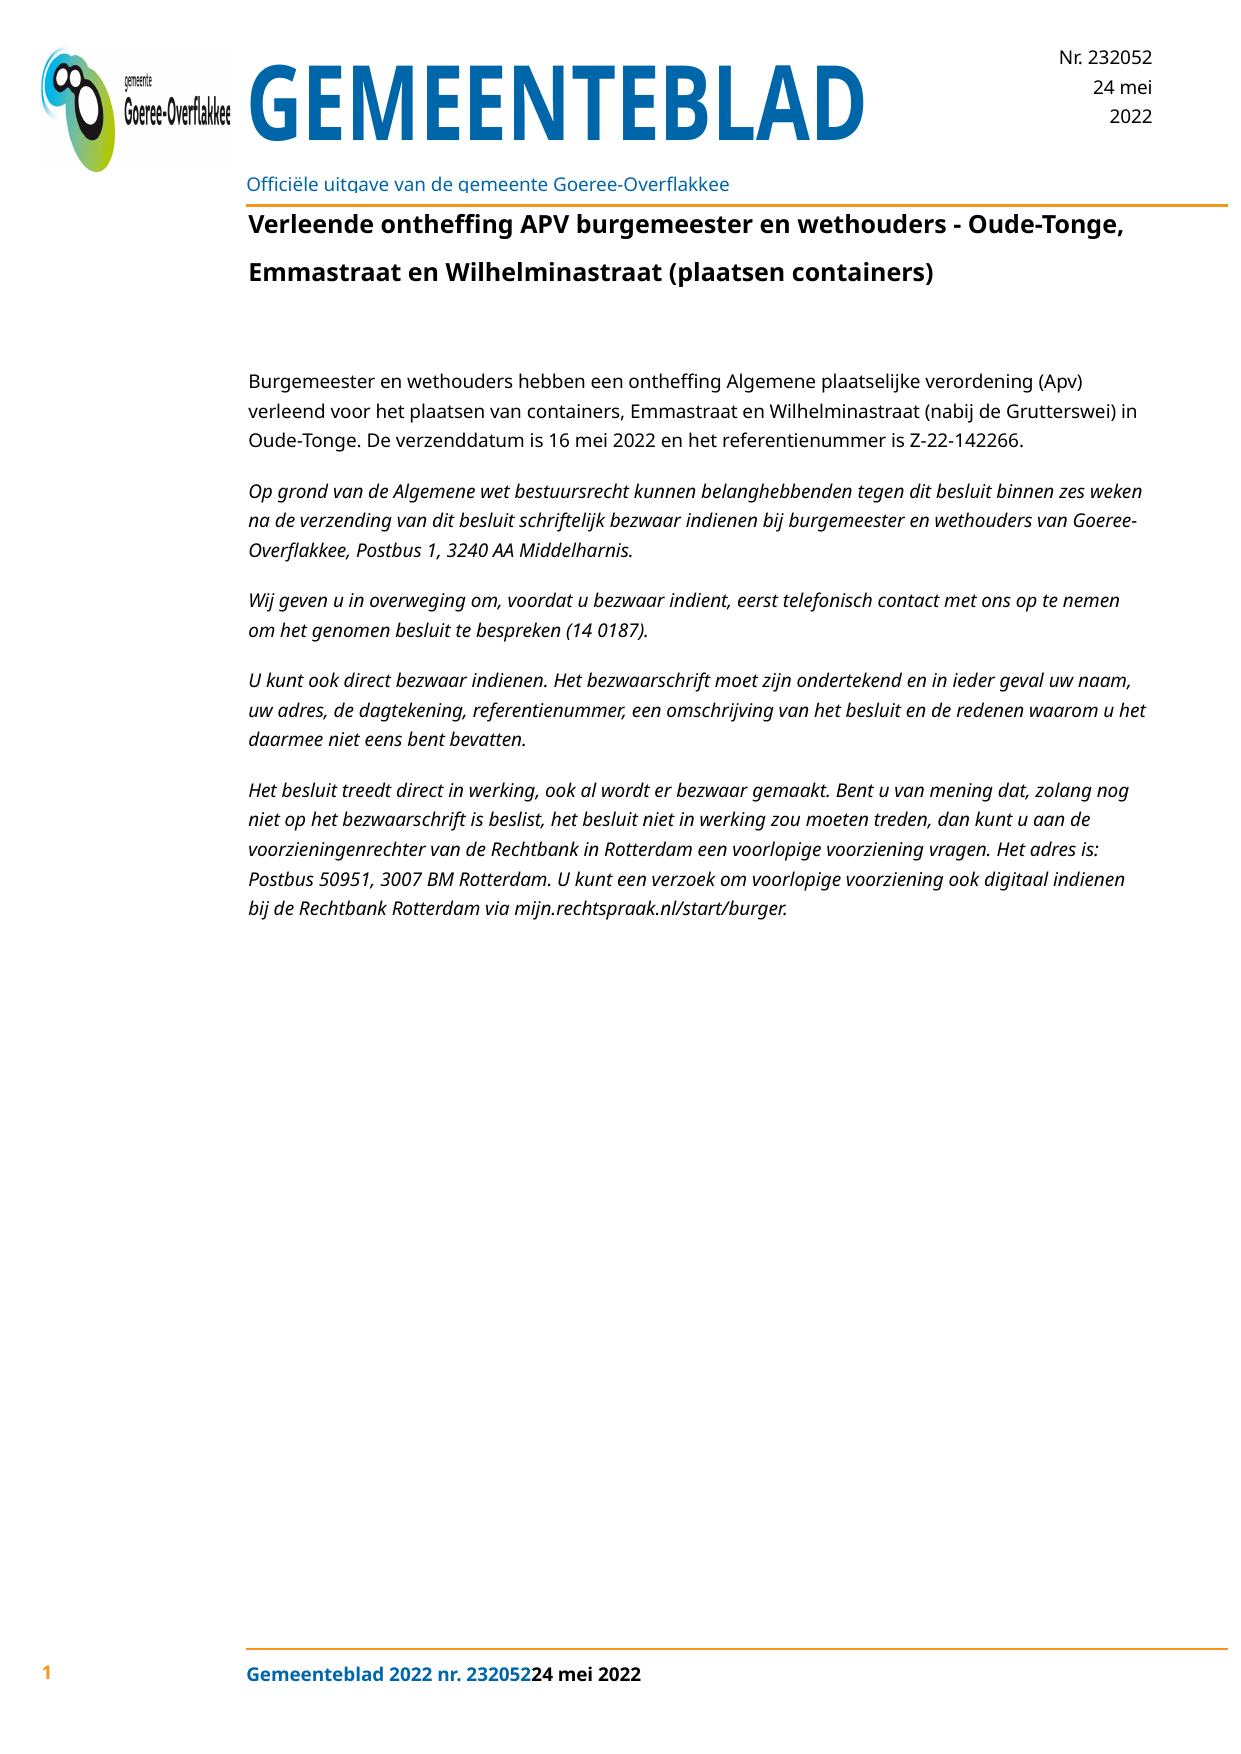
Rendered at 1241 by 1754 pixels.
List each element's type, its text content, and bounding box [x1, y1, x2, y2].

text Het besluit treedt direct in werking, ook al wordt er bezwaar gemaakt. Bent u van mening dat, zolang nog niet op het bezwaarschrift is beslist, het besluit niet in werking zou moeten treden, dan kunt u aan de voorzieningenrechter van de Rechtbank in Rotterdam een voorlopige voorziening vragen. Het adres is: Postbus 50951, 3007 BM Rotterdam. U kunt een verzoek om voorlopige voorziening ook digitaal indienen bij de Rechtbank Rotterdam via mijn.rechtspraak.nl/start/burger. [248, 777, 1152, 921]
text U kunt ook direct bezwaar indienen. Het bezwaarschrift moet zijn ondertekend en in ieder geval uw naam, uw adres, de dagtekening, referentienummer, een omschrijving van het besluit en de redenen waarom u het daarmee niet eens bent bevatten. [248, 667, 1152, 752]
text Verleende ontheffing APV burgemeester en wethouders - Oude-Tonge, Emmastraat en Wilhelminastraat (plaatsen containers) [248, 207, 1152, 288]
text Op grond van de Algemene wet bestuursrecht kunnen belanghebbenden tegen dit besluit binnen zes weken na de verzending van dit besluit schriftelijk bezwaar indienen bij burgemeester en wethouders van Goeree-Overflakkee, Postbus 1, 3240 AA Middelharnis. [248, 478, 1152, 563]
picture [41, 47, 231, 172]
text Burgemeester en wethouders hebben een ontheffing Algemene plaatselijke verordening (Apv) verleend voor het plaatsen van containers, Emmastraat en Wilhelminastraat (nabij de Grutterswei) in Oude-Tonge. De verzenddatum is 16 mei 2022 en het referentienummer is Z-22-142266. [248, 368, 1152, 453]
text Wij geven u in overweging om, voordat u bezwaar indient, eerst telefonisch contact met ons op te nemen om het genomen besluit te bespreken (14 0187). [248, 587, 1152, 643]
